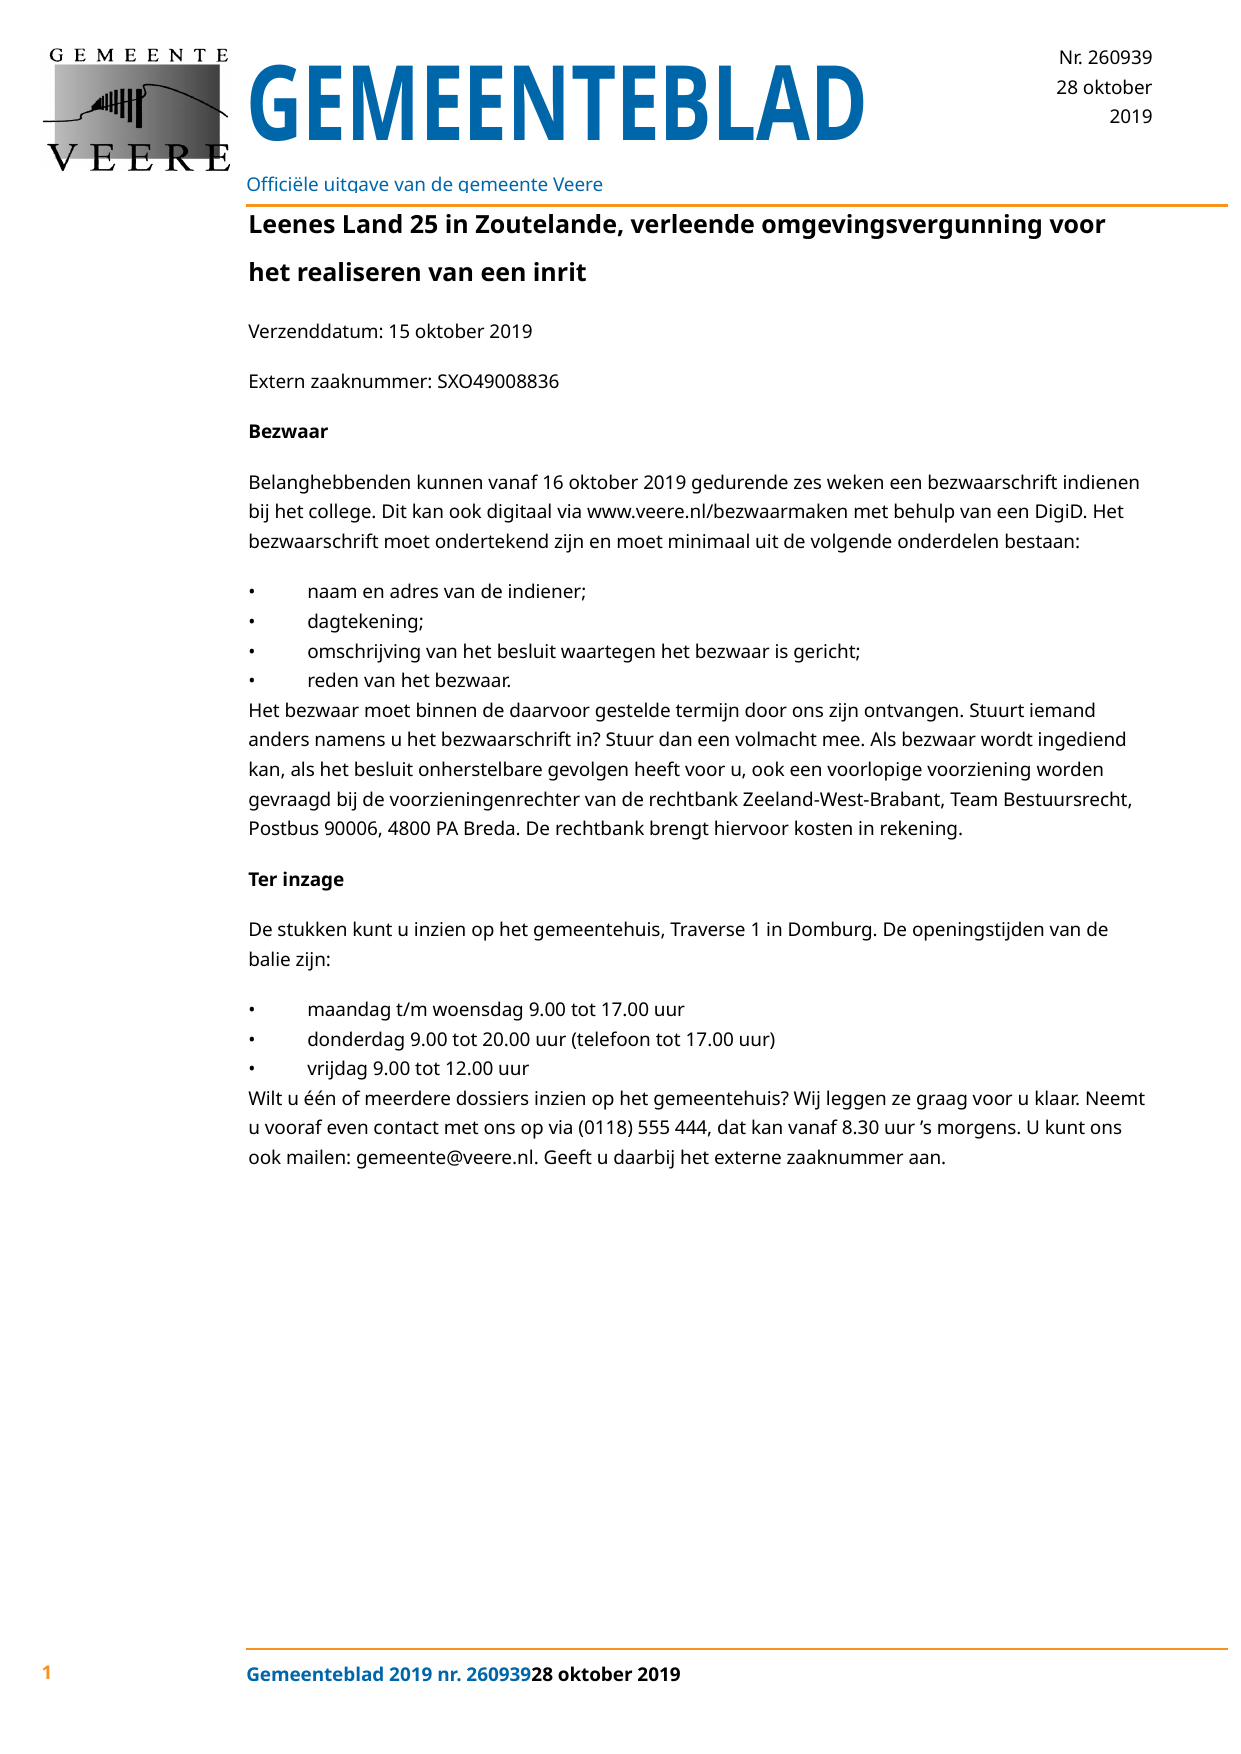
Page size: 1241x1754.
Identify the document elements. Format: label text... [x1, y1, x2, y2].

list vrijdag 9.00 tot 12.00 uur [248, 1055, 1152, 1081]
text Bezwaar [248, 419, 1152, 444]
text Extern zaaknummer: SXO49008836 [248, 368, 1152, 394]
list omschrijving van het besluit waartegen het bezwaar is gericht; [248, 638, 1152, 664]
text Ter inzage [248, 866, 1152, 892]
picture [41, 47, 231, 172]
list maandag t/m woensdag 9.00 tot 17.00 uur [248, 996, 1152, 1022]
text Wilt u één of meerdere dossiers inzien op het gemeentehuis? Wij leggen ze graag voor u klaar. Neemt u vooraf even contact met ons op via (0118) 555 444, dat kan vanaf 8.30 uur ’s morgens. U kunt ons ook mailen: gemeente@veere.nl. Geeft u daarbij het externe zaaknummer aan. [248, 1085, 1152, 1170]
text Verzenddatum: 15 oktober 2019 [248, 318, 1152, 344]
text Het bezwaar moet binnen de daarvoor gestelde termijn door ons zijn ontvangen. Stuurt iemand anders namens u het bezwaarschrift in? Stuur dan een volmacht mee. Als bezwaar wordt ingediend kan, als het besluit onherstelbare gevolgen heeft voor u, ook een voorlopige voorziening worden gevraagd bij de voorzieningenrechter van de rechtbank Zeeland-West-Brabant, Team Bestuursrecht, Postbus 90006, 4800 PA Breda. De rechtbank brengt hiervoor kosten in rekening. [248, 697, 1152, 841]
text De stukken kunt u inzien op het gemeentehuis, Traverse 1 in Domburg. De openingstijden van de balie zijn: [248, 916, 1152, 972]
text Belanghebbenden kunnen vanaf 16 oktober 2019 gedurende zes weken een bezwaarschrift indienen bij het college. Dit kan ook digitaal via www.veere.nl/bezwaarmaken met behulp van een DigiD. Het bezwaarschrift moet ondertekend zijn en moet minimaal uit de volgende onderdelen bestaan: [248, 469, 1152, 554]
list reden van het bezwaar. [248, 667, 1152, 693]
list dagtekening; [248, 608, 1152, 634]
list donderdag 9.00 tot 20.00 uur (telefoon tot 17.00 uur) [248, 1026, 1152, 1052]
list naam en adres van de indiener; [248, 579, 1152, 604]
text Leenes Land 25 in Zoutelande, verleende omgevingsvergunning voor het realiseren van een inrit [248, 207, 1152, 288]
